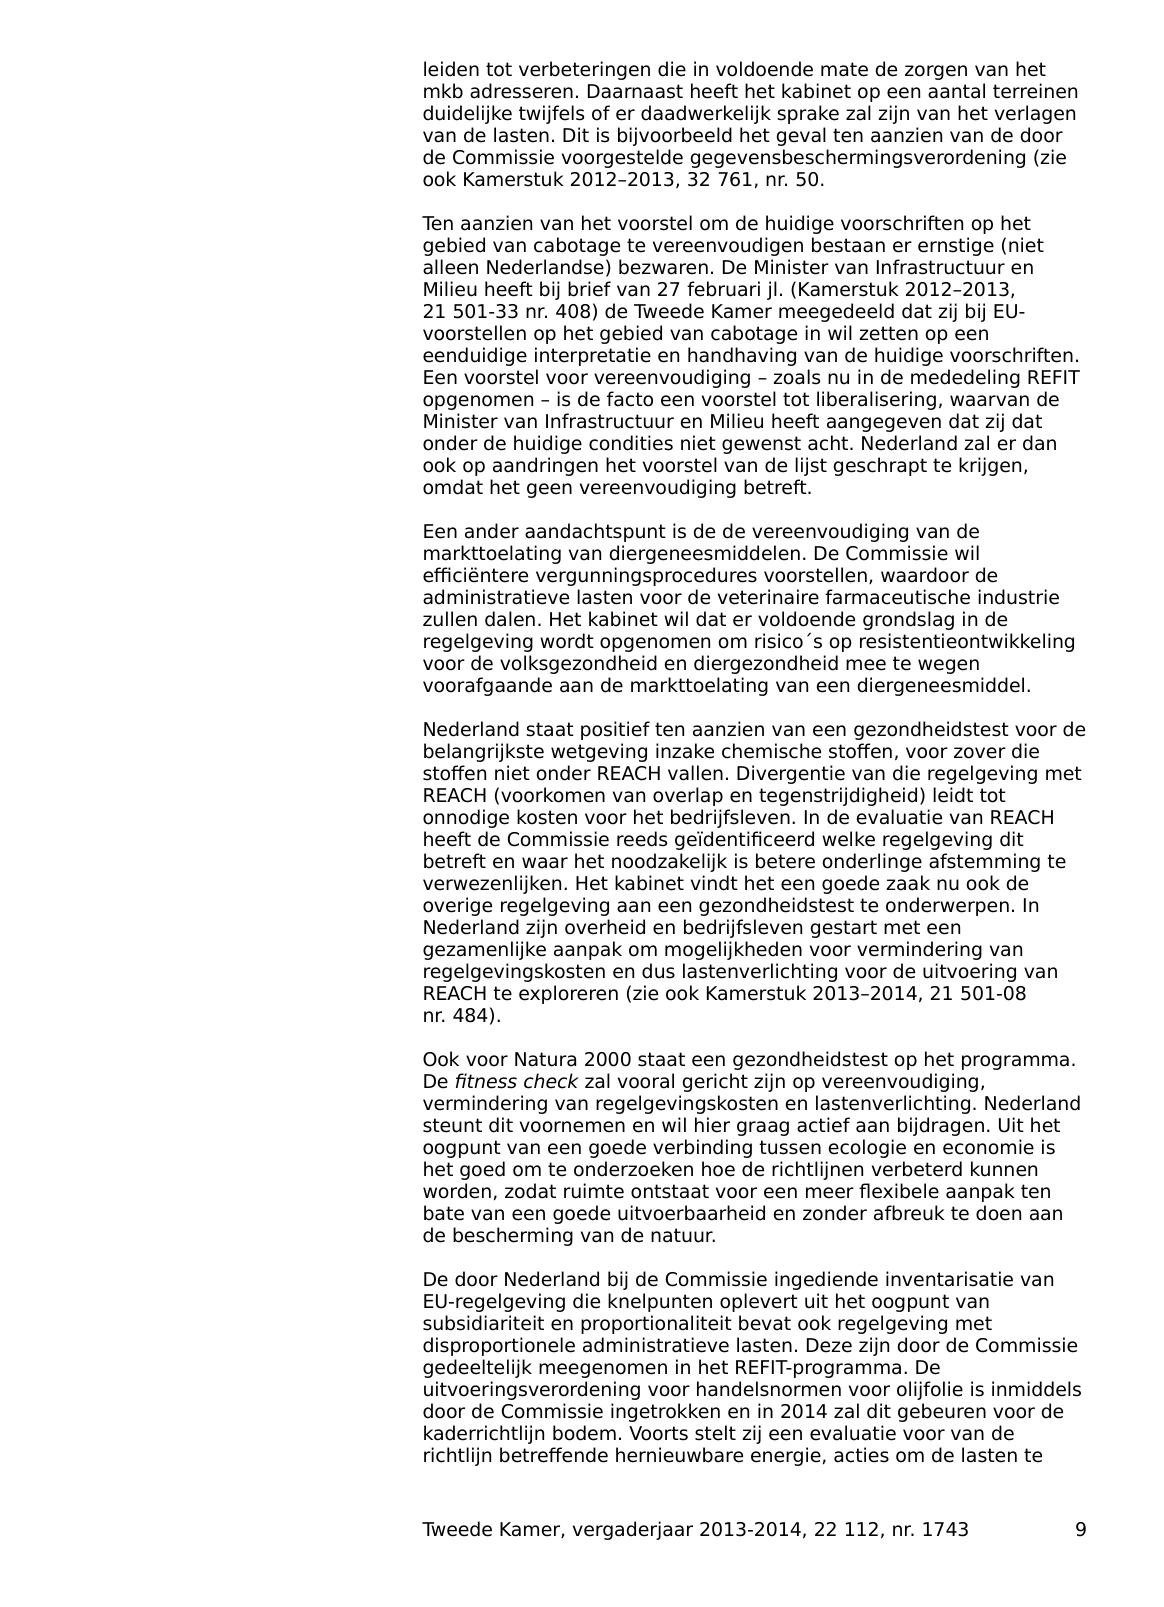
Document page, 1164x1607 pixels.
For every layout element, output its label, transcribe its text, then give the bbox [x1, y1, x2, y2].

text leiden tot verbeteringen die in voldoende mate de zorgen van het mkb adresseren. Daarnaast heeft het kabinet op een aantal terreinen duidelijke twijfels of er daadwerkelijk sprake zal zijn van het verlagen van de lasten. Dit is bijvoorbeeld het geval ten aanzien van de door de Commissie voorgestelde gegevensbeschermingsverordening (zie ook Kamerstuk 2012–2013, 32 761, nr. 50. [422, 59, 1087, 191]
text Ten aanzien van het voorstel om de huidige voorschriften op het gebied van cabotage te vereenvoudigen bestaan er ernstige (niet alleen Nederlandse) bezwaren. De Minister van Infrastructuur en Milieu heeft bij brief van 27 februari jl. (Kamerstuk 2012–2013, 21 501-33 nr. 408) de Tweede Kamer meegedeeld dat zij bij EU-voorstellen op het gebied van cabotage in wil zetten op een eenduidige interpretatie en handhaving van de huidige voorschriften. Een voorstel voor vereenvoudiging – zoals nu in de mededeling REFIT opgenomen – is de facto een voorstel tot liberalisering, waarvan de Minister van Infrastructuur en Milieu heeft aangegeven dat zij dat onder de huidige condities niet gewenst acht. Nederland zal er dan ook op aandringen het voorstel van de lijst geschrapt te krijgen, omdat het geen vereenvoudiging betreft. [422, 213, 1087, 499]
text Nederland staat positief ten aanzien van een gezondheidstest voor de belangrijkste wetgeving inzake chemische stoffen, voor zover die stoffen niet onder REACH vallen. Divergentie van die regelgeving met REACH (voorkomen van overlap en tegenstrijdigheid) leidt tot onnodige kosten voor het bedrijfsleven. In de evaluatie van REACH heeft de Commissie reeds geïdentificeerd welke regelgeving dit betreft en waar het noodzakelijk is betere onderlinge afstemming te verwezenlijken. Het kabinet vindt het een goede zaak nu ook de overige regelgeving aan een gezondheidstest te onderwerpen. In Nederland zijn overheid en bedrijfsleven gestart met een gezamenlijke aanpak om mogelijkheden voor vermindering van regelgevingskosten en dus lastenverlichting voor de uitvoering van REACH te exploreren (zie ook Kamerstuk 2013–2014, 21 501-08 nr. 484). [422, 719, 1087, 1027]
text Een ander aandachtspunt is de de vereenvoudiging van de markttoelating van diergeneesmiddelen. De Commissie wil efficiëntere vergunningsprocedures voorstellen, waardoor de administratieve lasten voor de veterinaire farmaceutische industrie zullen dalen. Het kabinet wil dat er voldoende grondslag in de regelgeving wordt opgenomen om risico´s op resistentieontwikkeling voor de volksgezondheid en diergezondheid mee te wegen voorafgaande aan de markttoelating van een diergeneesmiddel. [422, 521, 1087, 697]
text Ook voor Natura 2000 staat een gezondheidstest op het programma. De fitness check zal vooral gericht zijn op vereenvoudiging, vermindering van regelgevingskosten en lastenverlichting. Nederland steunt dit voornemen en wil hier graag actief aan bijdragen. Uit het oogpunt van een goede verbinding tussen ecologie en economie is het goed om te onderzoeken hoe de richtlijnen verbeterd kunnen worden, zodat ruimte ontstaat voor een meer flexibele aanpak ten bate van een goede uitvoerbaarheid en zonder afbreuk te doen aan de bescherming van de natuur. [422, 1049, 1087, 1247]
text De door Nederland bij de Commissie ingediende inventarisatie van EU-regelgeving die knelpunten oplevert uit het oogpunt van subsidiariteit en proportionaliteit bevat ook regelgeving met disproportionele administratieve lasten. Deze zijn door de Commissie gedeeltelijk meegenomen in het REFIT-programma. De uitvoeringsverordening voor handelsnormen voor olijfolie is inmiddels door de Commissie ingetrokken en in 2014 zal dit gebeuren voor de kaderrichtlijn bodem. Voorts stelt zij een evaluatie voor van de richtlijn betreffende hernieuwbare energie, acties om de lasten te [422, 1269, 1087, 1467]
